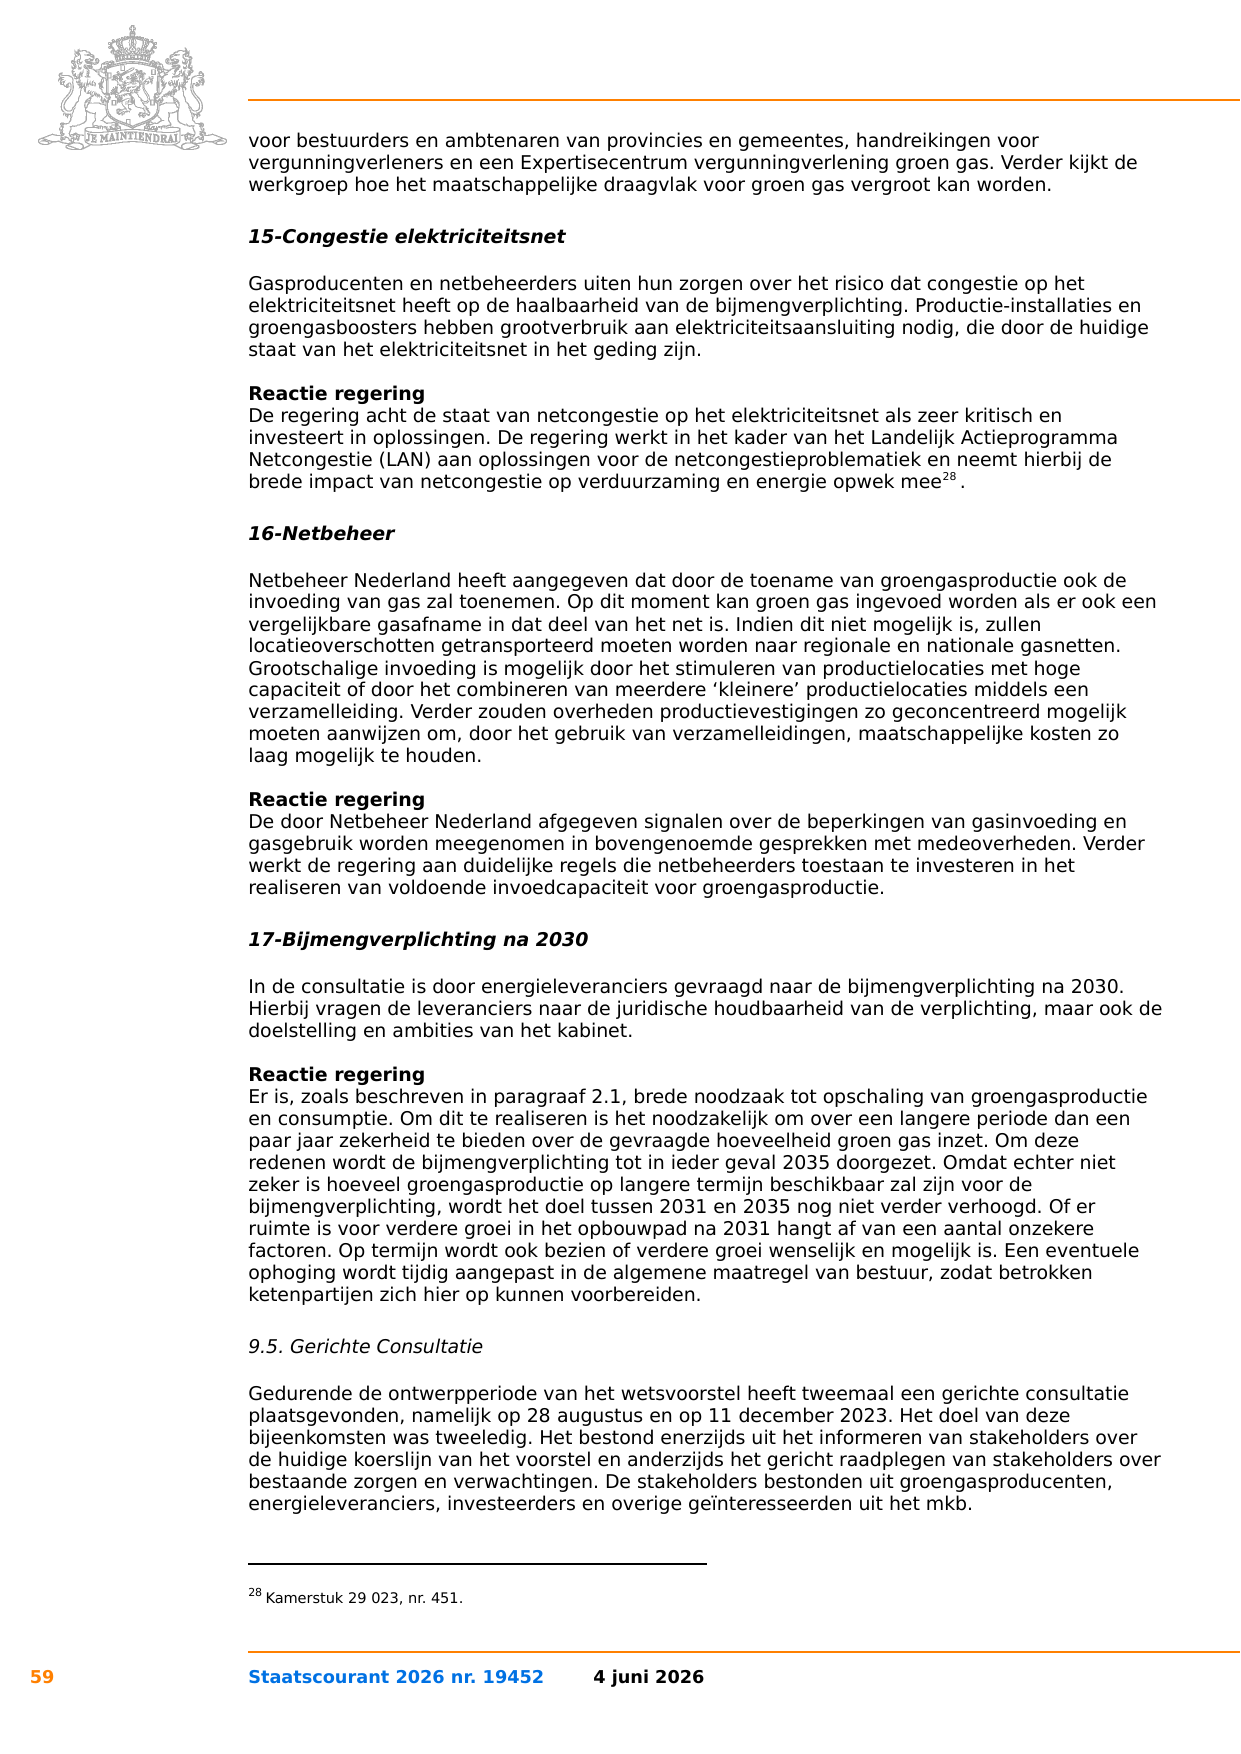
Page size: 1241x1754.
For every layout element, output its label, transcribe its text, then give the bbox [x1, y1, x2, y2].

text In de consultatie is door energieleveranciers gevraagd naar de bijmengverplichting na 2030. Hierbij vragen de leveranciers naar de juridische houdbaarheid van de verplichting, maar ook de doelstelling en ambities van het kabinet. [248, 976, 1163, 1042]
text Kamerstuk 29 023, nr. 451. [248, 1586, 1163, 1608]
text Netbeheer Nederland heeft aangegeven dat door de toename van groengasproductie ook de invoeding van gas zal toenemen. Op dit moment kan groen gas ingevoed worden als er ook een vergelijkbare gasafname in dat deel van het net is. Indien dit niet mogelijk is, zullen locatieoverschotten getransporteerd moeten worden naar regionale en nationale gasnetten. Grootschalige invoeding is mogelijk door het stimuleren van productielocaties met hoge capaciteit of door het combineren van meerdere ‘kleinere’ productielocaties middels een verzamelleiding. Verder zouden overheden productievestigingen zo geconcentreerd mogelijk moeten aanwijzen om, door het gebruik van verzamelleidingen, maatschappelijke kosten zo laag mogelijk te houden. [248, 569, 1163, 767]
text voor bestuurders en ambtenaren van provincies en gemeentes, handreikingen voor vergunningverleners en een Expertisecentrum vergunningverlening groen gas. Verder kijkt de werkgroep hoe het maatschappelijke draagvlak voor groen gas vergroot kan worden. [248, 130, 1163, 196]
text Reactie regering [248, 383, 1163, 404]
text De door Netbeheer Nederland afgegeven signalen over de beperkingen van gasinvoeding en gasgebruik worden meegenomen in bovengenoemde gesprekken met medeoverheden. Verder werkt de regering aan duidelijke regels die netbeheerders toestaan te investeren in het realiseren van voldoende invoedcapaciteit voor groengasproductie. [248, 811, 1163, 899]
text Reactie regering [248, 789, 1163, 811]
subtitle 16-Netbeheer [248, 522, 1163, 544]
text Reactie regering [248, 1064, 1163, 1086]
text De regering acht de staat van netcongestie op het elektriciteitsnet als zeer kritisch en investeert in oplossingen. De regering werkt in het kader van het Landelijk Actieprogramma Netcongestie (LAN) aan oplossingen voor de netcongestieproblematiek en neemt hierbij de brede impact van netcongestie op verduurzaming en energie opwek mee. [248, 404, 1163, 492]
text Er is, zoals beschreven in paragraaf 2.1, brede noodzaak tot opschaling van groengasproductie en consumptie. Om dit te realiseren is het noodzakelijk om over een langere periode dan een paar jaar zekerheid te bieden over de gevraagde hoeveelheid groen gas inzet. Om deze redenen wordt de bijmengverplichting tot in ieder geval 2035 doorgezet. Omdat echter niet zeker is hoeveel groengasproductie op langere termijn beschikbaar zal zijn voor de bijmengverplichting, wordt het doel tussen 2031 en 2035 nog niet verder verhoogd. Of er ruimte is voor verdere groei in het opbouwpad na 2031 hangt af van een aantal onzekere factoren. Op termijn wordt ook bezien of verdere groei wenselijk en mogelijk is. Een eventuele ophoging wordt tijdig aangepast in de algemene maatregel van bestuur, zodat betrokken ketenpartijen zich hier op kunnen voorbereiden. [248, 1086, 1163, 1306]
text Gasproducenten en netbeheerders uiten hun zorgen over het risico dat congestie op het elektriciteitsnet heeft op de haalbaarheid van de bijmengverplichting. Productie-installaties en groengasboosters hebben grootverbruik aan elektriciteitsaansluiting nodig, die door de huidige staat van het elektriciteitsnet in het geding zijn. [248, 273, 1163, 361]
subtitle 9.5. Gerichte Consultatie [248, 1336, 1163, 1358]
subtitle 15-Congestie elektriciteitsnet [248, 226, 1163, 248]
text Gedurende de ontwerpperiode van het wetsvoorstel heeft tweemaal een gerichte consultatie plaatsgevonden, namelijk op 28 augustus en op 11 december 2023. Het doel van deze bijeenkomsten was tweeledig. Het bestond enerzijds uit het informeren van stakeholders over de huidige koerslijn van het voorstel en anderzijds het gericht raadplegen van stakeholders over bestaande zorgen en verwachtingen. De stakeholders bestonden uit groengasproducenten, energieleveranciers, investeerders en overige geïnteresseerden uit het mkb. [248, 1383, 1163, 1514]
picture [38, 25, 227, 150]
subtitle 17-Bijmengverplichting na 2030 [248, 929, 1163, 951]
